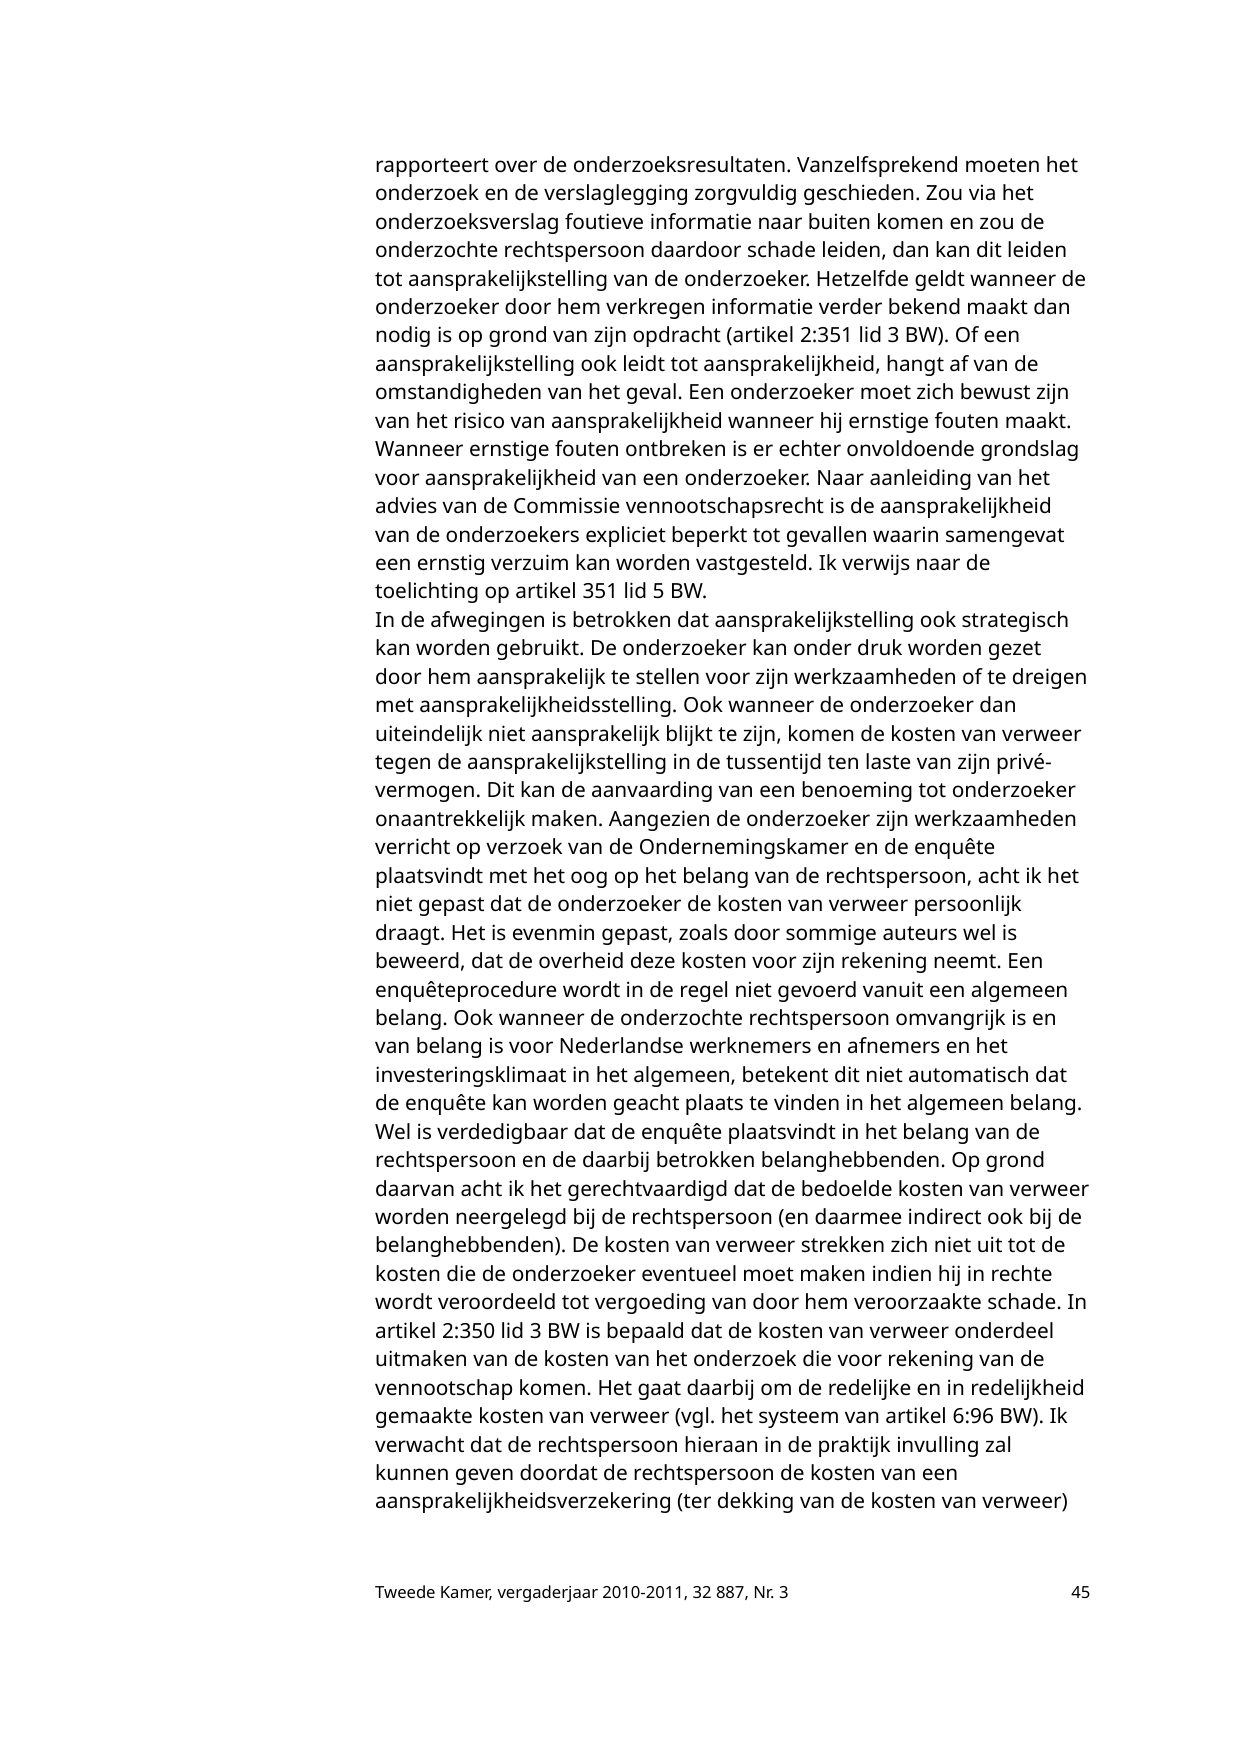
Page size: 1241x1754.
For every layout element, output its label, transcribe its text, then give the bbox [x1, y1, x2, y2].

text rapporteert over de onderzoeksresultaten. Vanzelfsprekend moeten het onderzoek en de verslaglegging zorgvuldig geschieden. Zou via het onderzoeksverslag foutieve informatie naar buiten komen en zou de onderzochte rechtspersoon daardoor schade leiden, dan kan dit leiden tot aansprakelijkstelling van de onderzoeker. Hetzelfde geldt wanneer de onderzoeker door hem verkregen informatie verder bekend maakt dan nodig is op grond van zijn opdracht (artikel 2:351 lid 3 BW). Of een aansprakelijkstelling ook leidt tot aansprakelijkheid, hangt af van de omstandigheden van het geval. Een onderzoeker moet zich bewust zijn van het risico van aansprakelijkheid wanneer hij ernstige fouten maakt. Wanneer ernstige fouten ontbreken is er echter onvoldoende grondslag voor aansprakelijkheid van een onderzoeker. Naar aanleiding van het advies van de Commissie vennootschapsrecht is de aansprakelijkheid van de onderzoekers expliciet beperkt tot gevallen waarin samengevat een ernstig verzuim kan worden vastgesteld. Ik verwijs naar de toelichting op artikel 351 lid 5 BW. [375, 150, 1090, 605]
text In de afwegingen is betrokken dat aansprakelijkstelling ook strategisch kan worden gebruikt. De onderzoeker kan onder druk worden gezet door hem aansprakelijk te stellen voor zijn werkzaamheden of te dreigen met aansprakelijkheidsstelling. Ook wanneer de onderzoeker dan uiteindelijk niet aansprakelijk blijkt te zijn, komen de kosten van verweer tegen de aansprakelijkstelling in de tussentijd ten laste van zijn privé-vermogen. Dit kan de aanvaarding van een benoeming tot onderzoeker onaantrekkelijk maken. Aangezien de onderzoeker zijn werkzaamheden verricht op verzoek van de Ondernemingskamer en de enquête plaatsvindt met het oog op het belang van de rechtspersoon, acht ik het niet gepast dat de onderzoeker de kosten van verweer persoonlijk draagt. Het is evenmin gepast, zoals door sommige auteurs wel is beweerd, dat de overheid deze kosten voor zijn rekening neemt. Een enquêteprocedure wordt in de regel niet gevoerd vanuit een algemeen belang. Ook wanneer de onderzochte rechtspersoon omvangrijk is en van belang is voor Nederlandse werknemers en afnemers en het investeringsklimaat in het algemeen, betekent dit niet automatisch dat de enquête kan worden geacht plaats te vinden in het algemeen belang. Wel is verdedigbaar dat de enquête plaatsvindt in het belang van de rechtspersoon en de daarbij betrokken belanghebbenden. Op grond daarvan acht ik het gerechtvaardigd dat de bedoelde kosten van verweer worden neergelegd bij de rechtspersoon (en daarmee indirect ook bij de belanghebbenden). De kosten van verweer strekken zich niet uit tot de kosten die de onderzoeker eventueel moet maken indien hij in rechte wordt veroordeeld tot vergoeding van door hem veroorzaakte schade. In artikel 2:350 lid 3 BW is bepaald dat de kosten van verweer onderdeel uitmaken van de kosten van het onderzoek die voor rekening van de vennootschap komen. Het gaat daarbij om de redelijke en in redelijkheid gemaakte kosten van verweer (vgl. het systeem van artikel 6:96 BW). Ik verwacht dat de rechtspersoon hieraan in de praktijk invulling zal kunnen geven doordat de rechtspersoon de kosten van een aansprakelijkheidsverzekering (ter dekking van de kosten van verweer) [375, 605, 1090, 1515]
